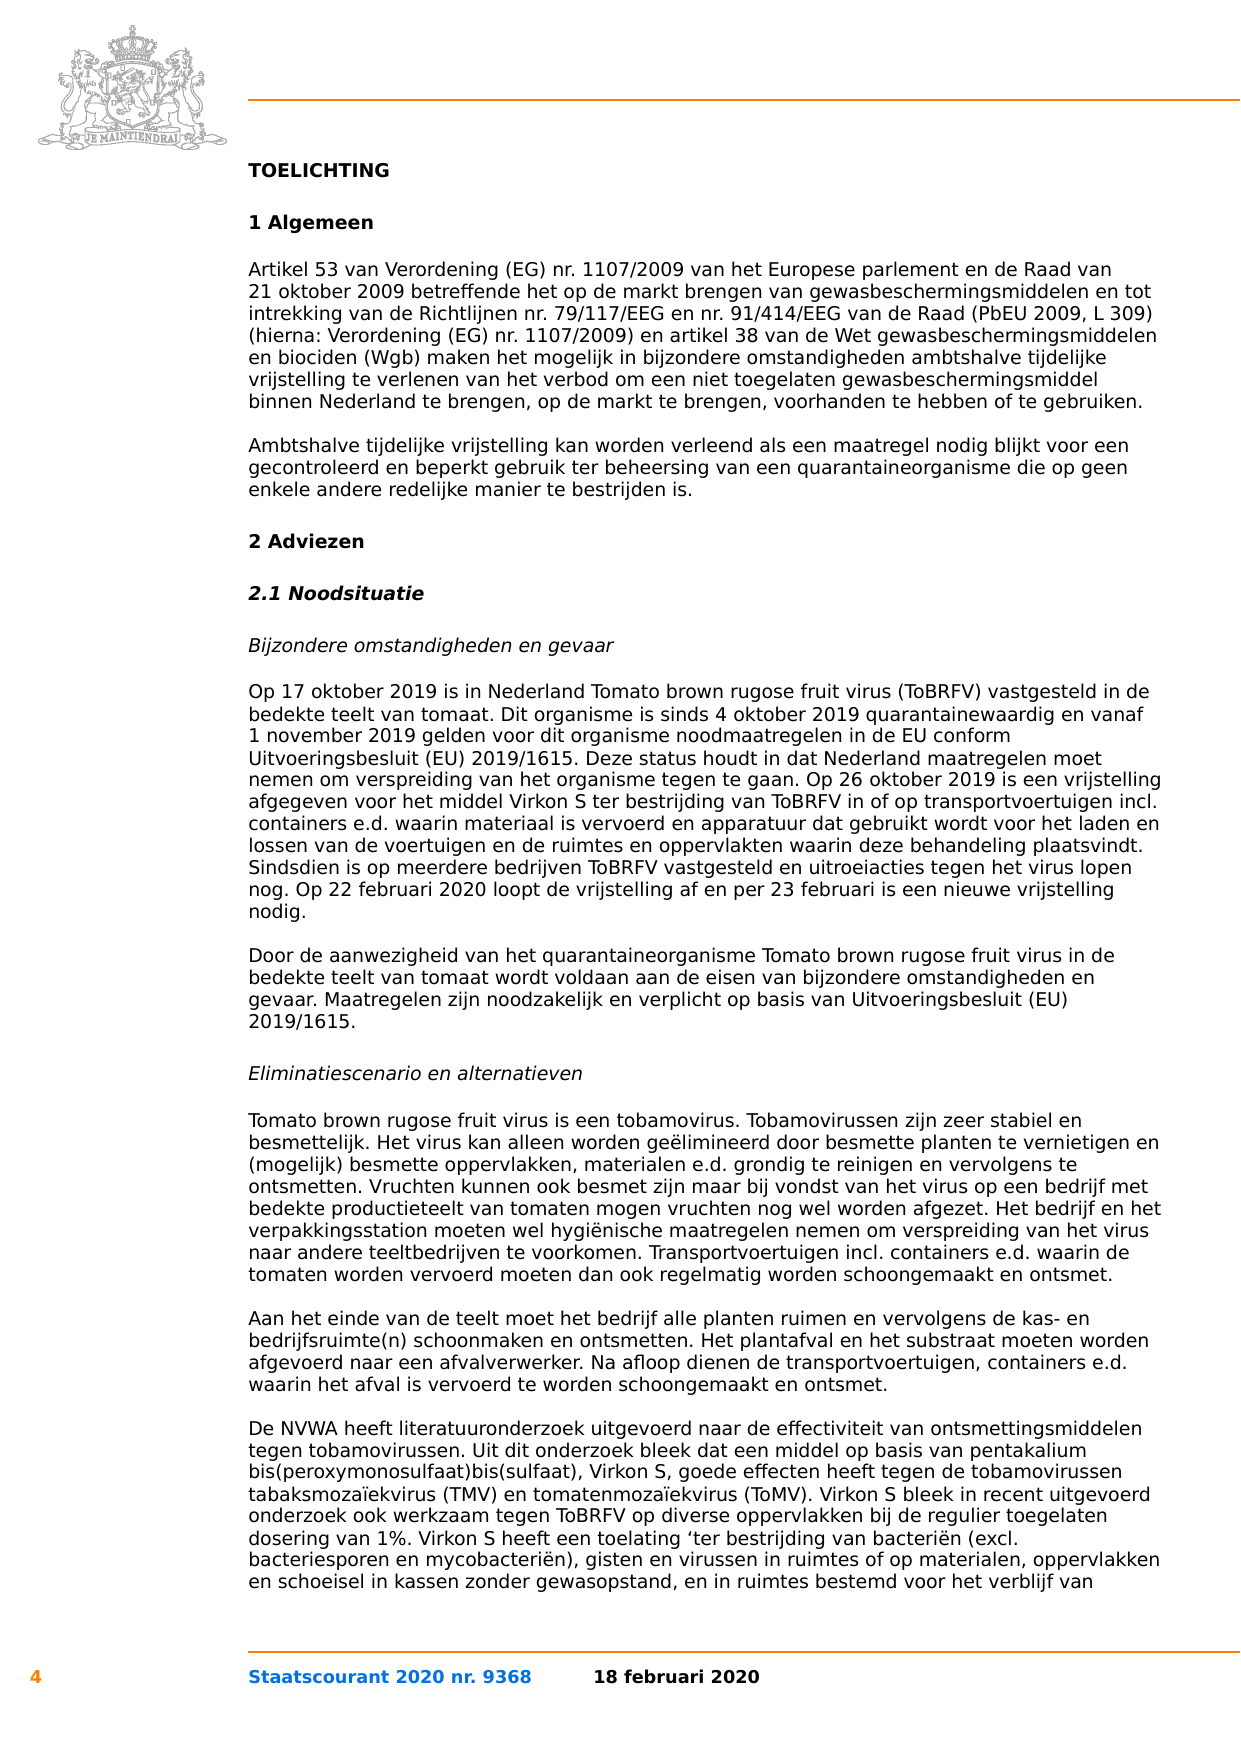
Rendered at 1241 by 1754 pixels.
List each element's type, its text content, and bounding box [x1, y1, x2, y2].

text De NVWA heeft literatuuronderzoek uitgevoerd naar de effectiviteit van ontsmettingsmiddelen tegen tobamovirussen. Uit dit onderzoek bleek dat een middel op basis van pentakalium bis(peroxymonosulfaat)bis(sulfaat), Virkon S, goede effecten heeft tegen de tobamovirussen tabaksmozaïekvirus (TMV) en tomatenmozaïekvirus (ToMV). Virkon S bleek in recent uitgevoerd onderzoek ook werkzaam tegen ToBRFV op diverse oppervlakken bij de regulier toegelaten dosering van 1%. Virkon S heeft een toelating ‘ter bestrijding van bacteriën (excl. bacteriesporen en mycobacteriën), gisten en virussen in ruimtes of op materialen, oppervlakken en schoeisel in kassen zonder gewasopstand, en in ruimtes bestemd voor het verblijf van [248, 1417, 1163, 1593]
picture [38, 25, 227, 150]
text Ambtshalve tijdelijke vrijstelling kan worden verleend als een maatregel nodig blijkt voor een gecontroleerd en beperkt gebruik ter beheersing van een quarantaineorganisme die op geen enkele andere redelijke manier te bestrijden is. [248, 434, 1163, 501]
subtitle TOELICHTING [248, 160, 1163, 182]
subtitle Bijzondere omstandigheden en gevaar [248, 634, 1163, 656]
text Aan het einde van de teelt moet het bedrijf alle planten ruimen en vervolgens de kas- en bedrijfsruimte(n) schoonmaken en ontsmetten. Het plantafval en het substraat moeten worden afgevoerd naar een afvalverwerker. Na afloop dienen de transportvoertuigen, containers e.d. waarin het afval is vervoerd te worden schoongemaakt en ontsmet. [248, 1308, 1163, 1396]
subtitle 1 Algemeen [248, 212, 1163, 234]
subtitle 2.1 Noodsituatie [248, 582, 1163, 604]
text Tomato brown rugose fruit virus is een tobamovirus. Tobamovirussen zijn zeer stabiel en besmettelijk. Het virus kan alleen worden geëlimineerd door besmette planten te vernietigen en (mogelijk) besmette oppervlakken, materialen e.d. grondig te reinigen en vervolgens te ontsmetten. Vruchten kunnen ook besmet zijn maar bij vondst van het virus op een bedrijf met bedekte productieteelt van tomaten mogen vruchten nog wel worden afgezet. Het bedrijf en het verpakkingsstation moeten wel hygiënische maatregelen nemen om verspreiding van het virus naar andere teeltbedrijven te voorkomen. Transportvoertuigen incl. containers e.d. waarin de tomaten worden vervoerd moeten dan ook regelmatig worden schoongemaakt en ontsmet. [248, 1110, 1163, 1286]
subtitle 2 Adviezen [248, 531, 1163, 552]
text Artikel 53 van Verordening (EG) nr. 1107/2009 van het Europese parlement en de Raad van 21 oktober 2009 betreffende het op de markt brengen van gewasbeschermingsmiddelen en tot intrekking van de Richtlijnen nr. 79/117/EEG en nr. 91/414/EEG van de Raad (PbEU 2009, L 309) (hierna: Verordening (EG) nr. 1107/2009) en artikel 38 van de Wet gewasbeschermingsmiddelen en biociden (Wgb) maken het mogelijk in bijzondere omstandigheden ambtshalve tijdelijke vrijstelling te verlenen van het verbod om een niet toegelaten gewasbeschermingsmiddel binnen Nederland te brengen, op de markt te brengen, voorhanden te hebben of te gebruiken. [248, 259, 1163, 413]
text Op 17 oktober 2019 is in Nederland Tomato brown rugose fruit virus (ToBRFV) vastgesteld in de bedekte teelt van tomaat. Dit organisme is sinds 4 oktober 2019 quarantainewaardig en vanaf 1 november 2019 gelden voor dit organisme noodmaatregelen in de EU conform Uitvoeringsbesluit (EU) 2019/1615. Deze status houdt in dat Nederland maatregelen moet nemen om verspreiding van het organisme tegen te gaan. Op 26 oktober 2019 is een vrijstelling afgegeven voor het middel Virkon S ter bestrijding van ToBRFV in of op transportvoertuigen incl. containers e.d. waarin materiaal is vervoerd en apparatuur dat gebruikt wordt voor het laden en lossen van de voertuigen en de ruimtes en oppervlakten waarin deze behandeling plaatsvindt. Sindsdien is op meerdere bedrijven ToBRFV vastgesteld en uitroeiacties tegen het virus lopen nog. Op 22 februari 2020 loopt de vrijstelling af en per 23 februari is een nieuwe vrijstelling nodig. [248, 681, 1163, 923]
text Door de aanwezigheid van het quarantaineorganisme Tomato brown rugose fruit virus in de bedekte teelt van tomaat wordt voldaan aan de eisen van bijzondere omstandigheden en gevaar. Maatregelen zijn noodzakelijk en verplicht op basis van Uitvoeringsbesluit (EU) 2019/1615. [248, 945, 1163, 1033]
subtitle Eliminatiescenario en alternatieven [248, 1063, 1163, 1085]
